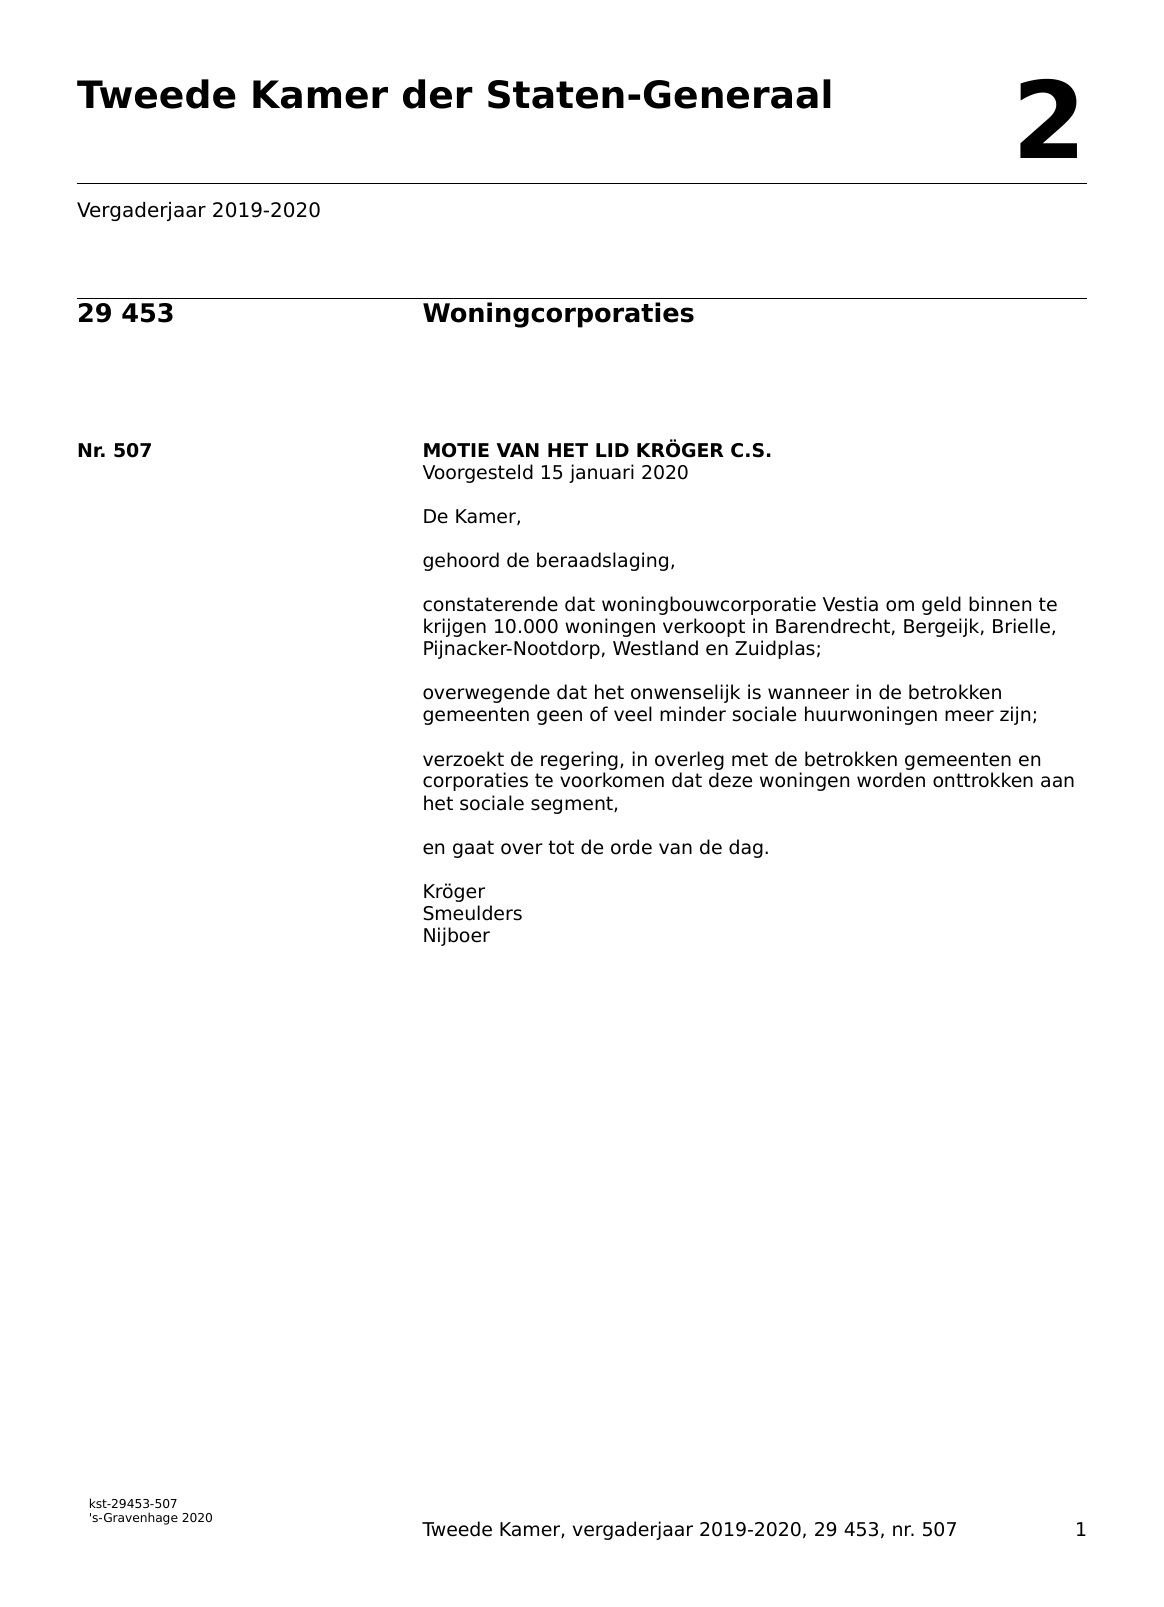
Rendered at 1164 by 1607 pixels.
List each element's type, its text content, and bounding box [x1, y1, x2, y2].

subtitle 29 453 Woningcorporaties [77, 299, 1087, 329]
table_cell Vergaderjaar 2019-2020 [77, 184, 1087, 298]
text gehoord de beraadslaging, [422, 550, 1087, 572]
text en gaat over tot de orde van de dag. [422, 837, 1087, 858]
subtitle Nr. 507 MOTIE VAN HET LID KRÖGER C.S. [77, 440, 1087, 462]
text overwegende dat het onwenselijk is wanneer in de betrokken gemeenten geen of veel minder sociale huurwoningen meer zijn; [422, 682, 1087, 726]
text De Kamer, [422, 506, 1087, 528]
table_header Tweede Kamer der Staten-Generaal [77, 59, 886, 183]
text Nijboer [422, 925, 1087, 947]
text kst-29453-507 [88, 1497, 323, 1511]
table_header 2 [886, 59, 1087, 183]
text constaterende dat woningbouwcorporatie Vestia om geld binnen te krijgen 10.000 woningen verkoopt in Barendrecht, Bergeijk, Brielle, Pijnacker-Nootdorp, Westland en Zuidplas; [422, 594, 1087, 660]
text Smeulders [422, 903, 1087, 925]
text Voorgesteld 15 januari 2020 [422, 462, 1087, 484]
text 's-Gravenhage 2020 [88, 1511, 323, 1525]
text Kröger [422, 881, 1087, 903]
text verzoekt de regering, in overleg met de betrokken gemeenten en corporaties te voorkomen dat deze woningen worden onttrokken aan het sociale segment, [422, 748, 1087, 814]
